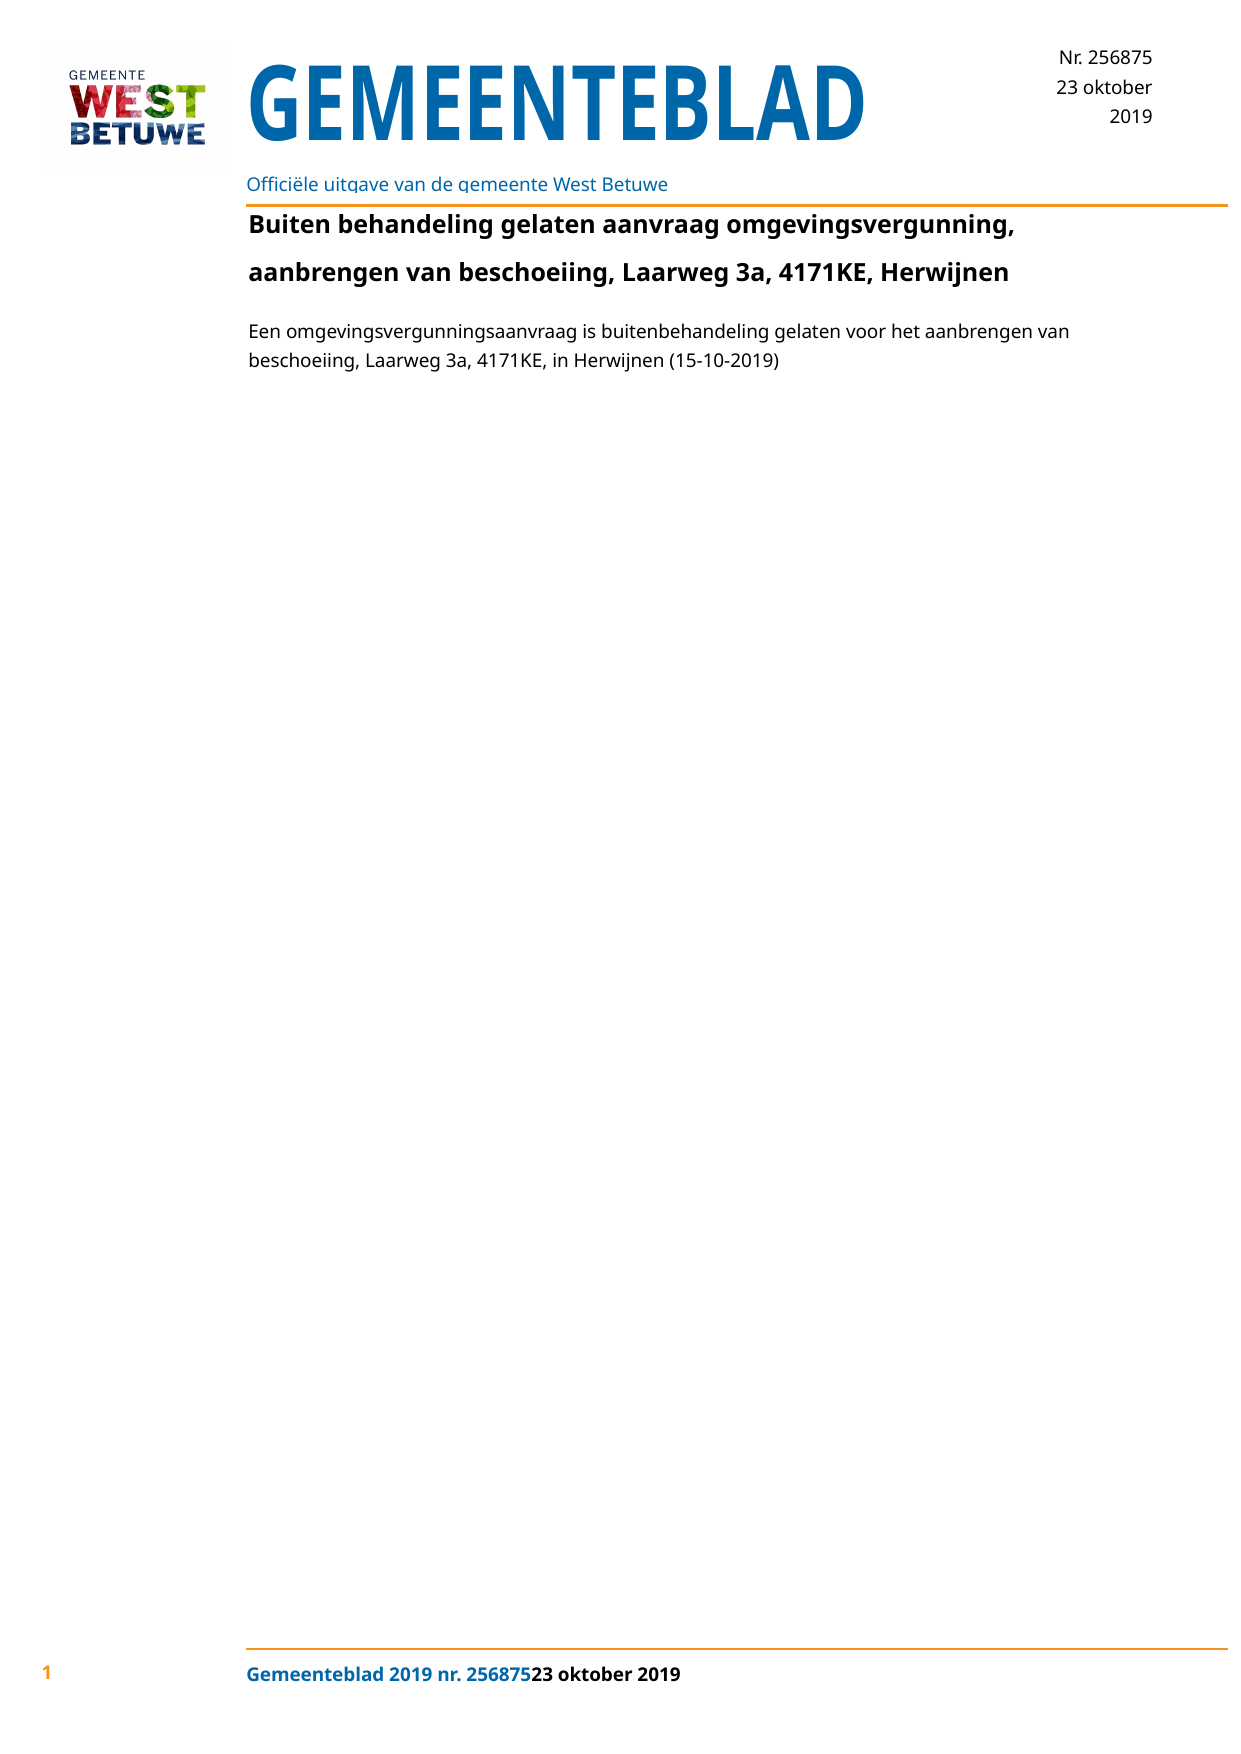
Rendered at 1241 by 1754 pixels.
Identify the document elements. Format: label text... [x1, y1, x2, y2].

picture [41, 47, 231, 172]
text Een omgevingsvergunningsaanvraag is buitenbehandeling gelaten voor het aanbrengen van beschoeiing, Laarweg 3a, 4171KE, in Herwijnen (15-10-2019) [248, 318, 1152, 373]
text Buiten behandeling gelaten aanvraag omgevingsvergunning, aanbrengen van beschoeiing, Laarweg 3a, 4171KE, Herwijnen [248, 207, 1152, 288]
